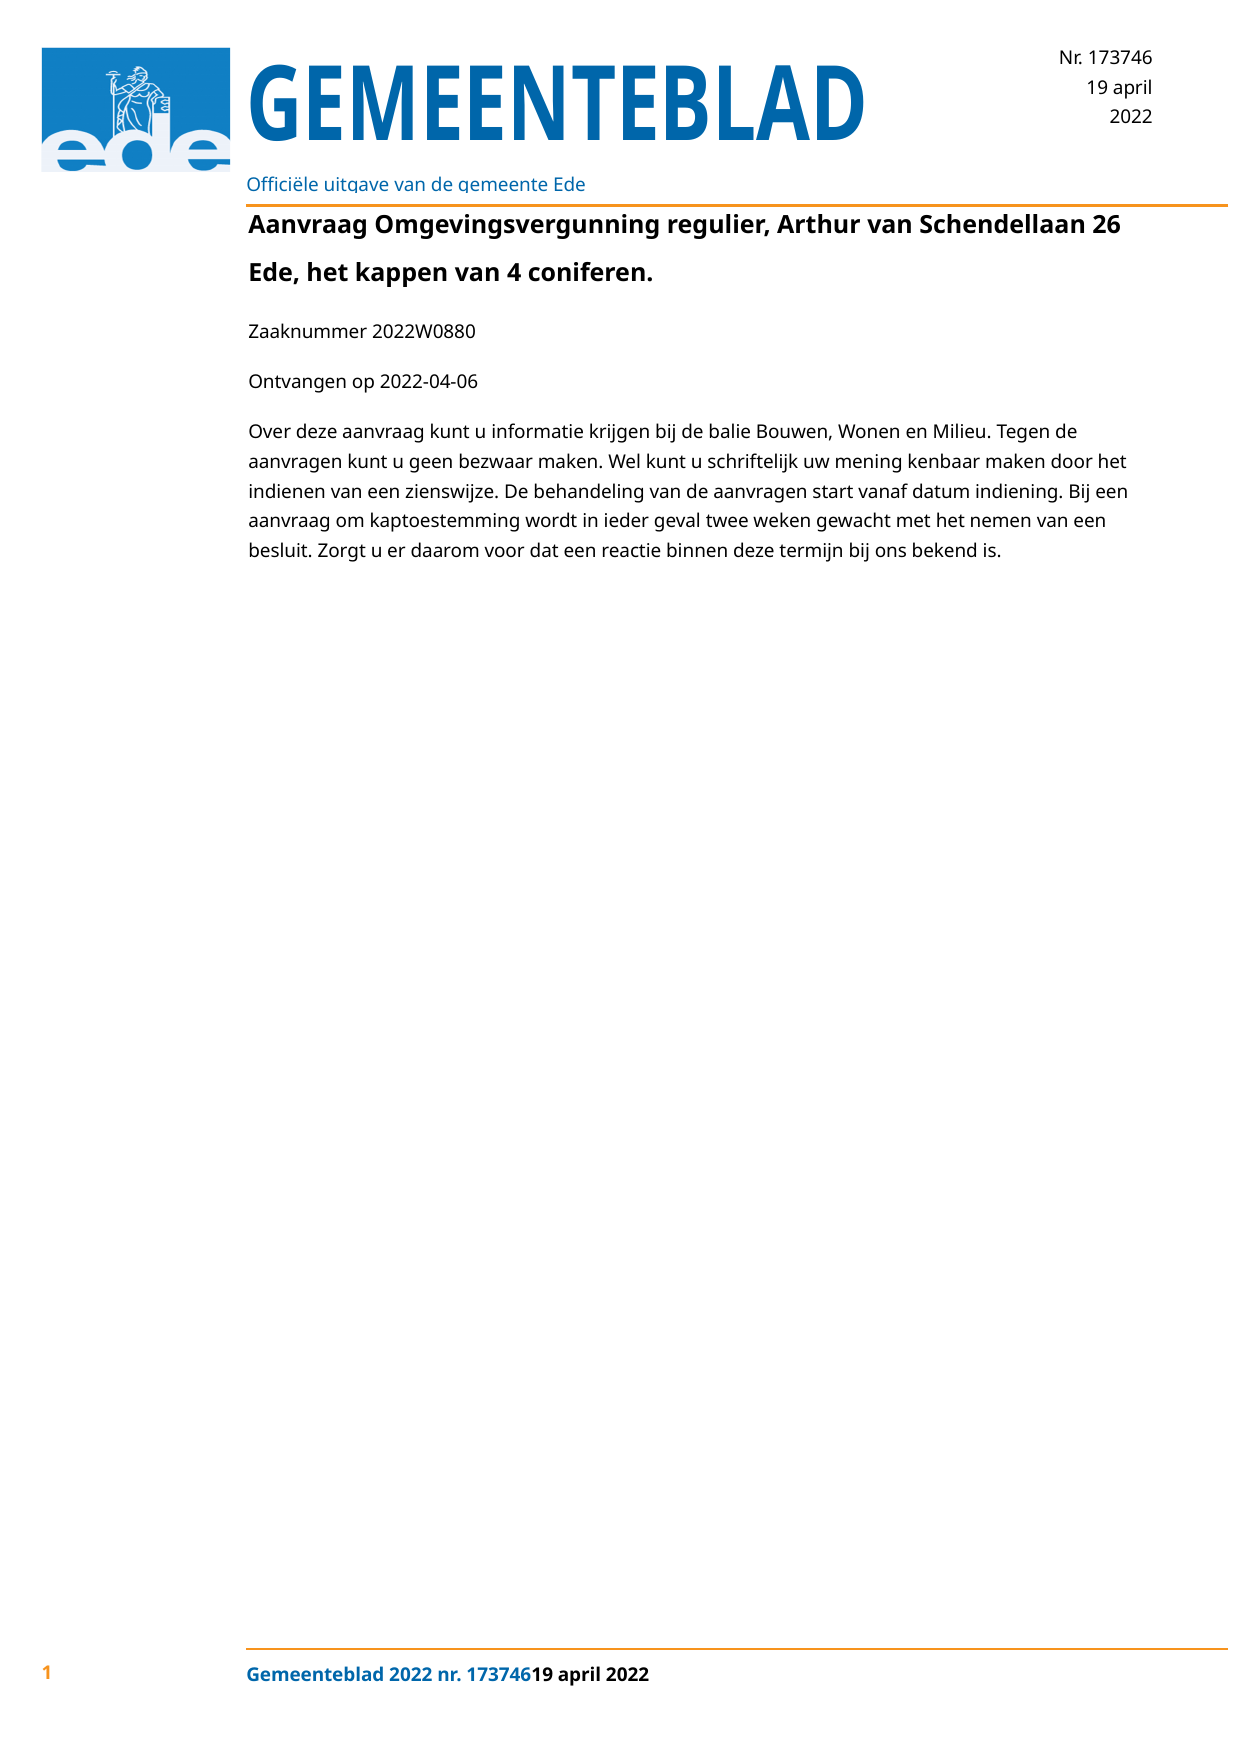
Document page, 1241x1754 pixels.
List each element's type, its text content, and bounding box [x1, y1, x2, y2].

text Zaaknummer 2022W0880 [248, 318, 1152, 344]
picture [41, 47, 231, 172]
text Over deze aanvraag kunt u informatie krijgen bij de balie Bouwen, Wonen en Milieu. Tegen de aanvragen kunt u geen bezwaar maken. Wel kunt u schriftelijk uw mening kenbaar maken door het indienen van een zienswijze. De behandeling van de aanvragen start vanaf datum indiening. Bij een aanvraag om kaptoestemming wordt in ieder geval twee weken gewacht met het nemen van een besluit. Zorgt u er daarom voor dat een reactie binnen deze termijn bij ons bekend is. [248, 419, 1152, 563]
text Aanvraag Omgevingsvergunning regulier, Arthur van Schendellaan 26 Ede, het kappen van 4 coniferen. [248, 207, 1152, 288]
text Ontvangen op 2022-04-06 [248, 368, 1152, 394]
